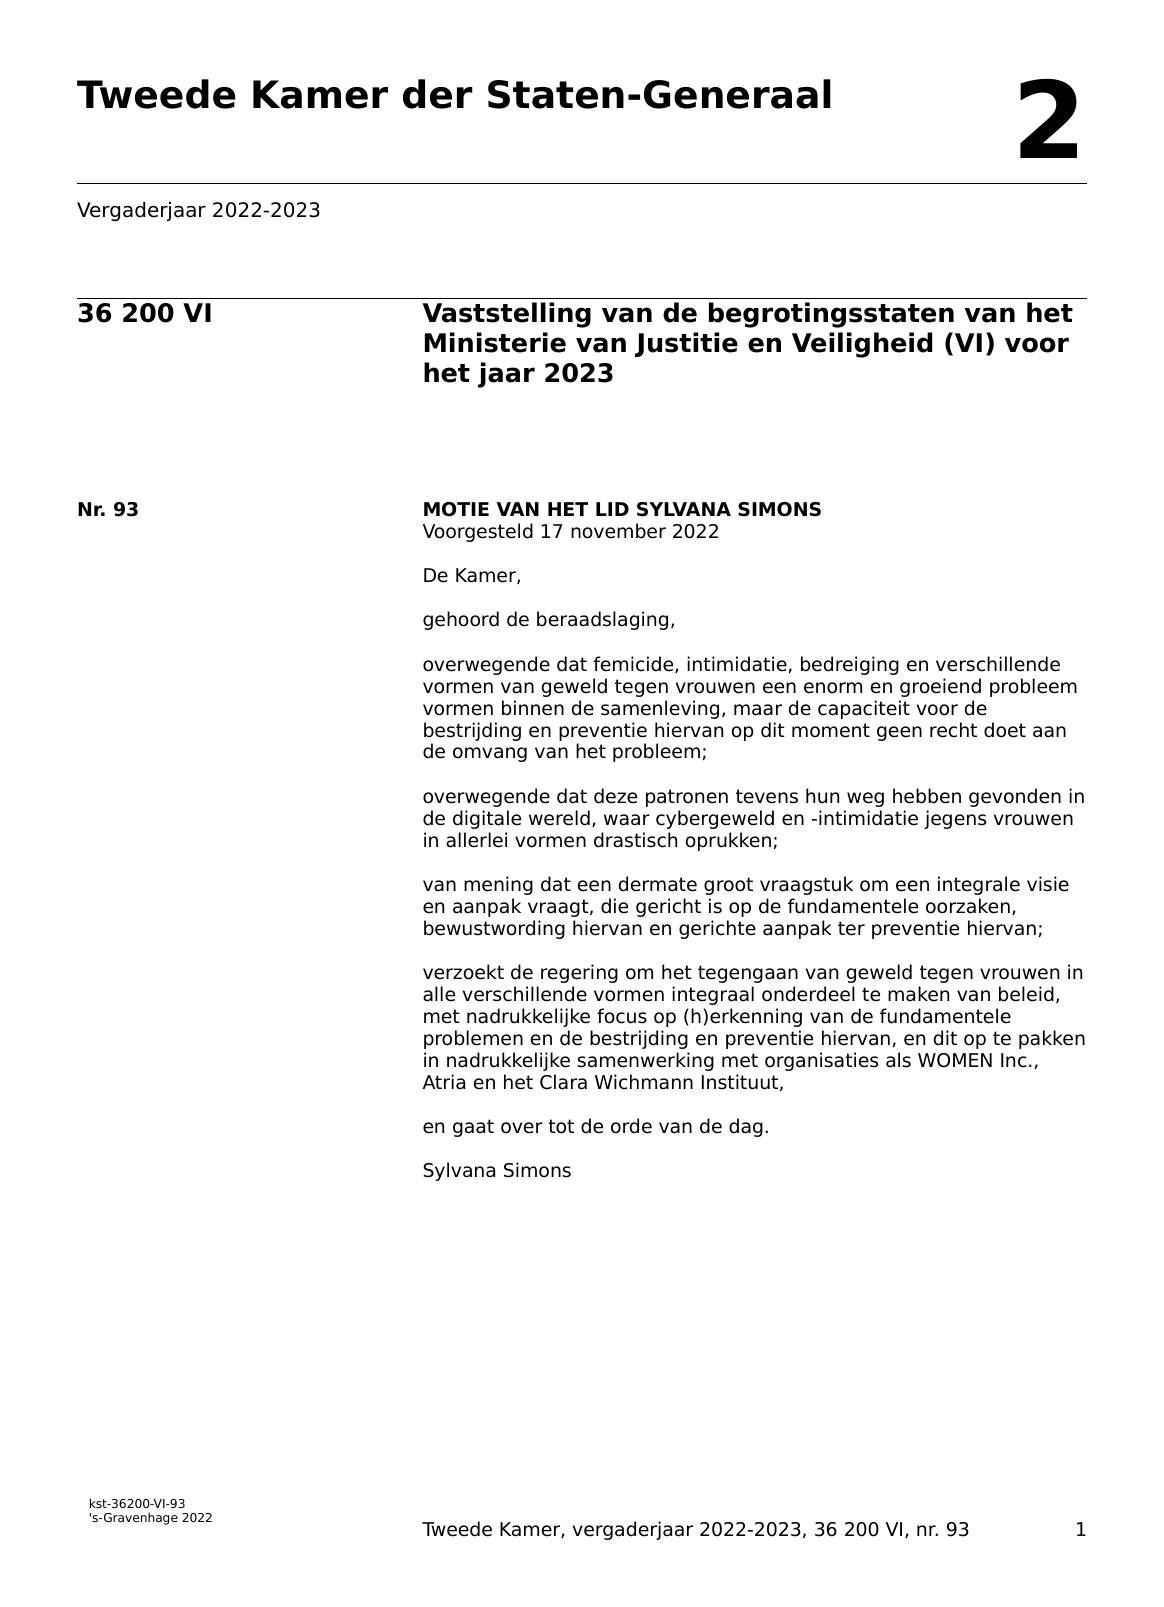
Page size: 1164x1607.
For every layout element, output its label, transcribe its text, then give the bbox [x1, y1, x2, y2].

text gehoord de beraadslaging, [422, 609, 1087, 631]
text verzoekt de regering om het tegengaan van geweld tegen vrouwen in alle verschillende vormen integraal onderdeel te maken van beleid, met nadrukkelijke focus op (h)erkenning van de fundamentele problemen en de bestrijding en preventie hiervan, en dit op te pakken in nadrukkelijke samenwerking met organisaties als WOMEN Inc., Atria en het Clara Wichmann Instituut, [422, 962, 1087, 1094]
table_header Tweede Kamer der Staten-Generaal [77, 59, 886, 183]
subtitle Nr. 93 MOTIE VAN HET LID SYLVANA SIMONS [77, 499, 1087, 521]
text overwegende dat femicide, intimidatie, bedreiging en verschillende vormen van geweld tegen vrouwen een enorm en groeiend probleem vormen binnen de samenleving, maar de capaciteit voor de bestrijding en preventie hiervan op dit moment geen recht doet aan de omvang van het probleem; [422, 653, 1087, 763]
text kst-36200-VI-93 [88, 1497, 323, 1511]
text 's-Gravenhage 2022 [88, 1511, 323, 1525]
table_cell Vergaderjaar 2022-2023 [77, 184, 1087, 298]
text overwegende dat deze patronen tevens hun weg hebben gevonden in de digitale wereld, waar cybergeweld en -intimidatie jegens vrouwen in allerlei vormen drastisch oprukken; [422, 786, 1087, 852]
text Sylvana Simons [422, 1160, 1087, 1182]
subtitle 36 200 VI Vaststelling van de begrotingsstaten van het Ministerie van Justitie en Veiligheid (VI) voor het jaar 2023 [77, 299, 1087, 388]
text van mening dat een dermate groot vraagstuk om een integrale visie en aanpak vraagt, die gericht is op de fundamentele oorzaken, bewustwording hiervan en gerichte aanpak ter preventie hiervan; [422, 874, 1087, 940]
text De Kamer, [422, 565, 1087, 587]
text Voorgesteld 17 november 2022 [422, 521, 1087, 543]
text en gaat over tot de orde van de dag. [422, 1116, 1087, 1138]
table_header 2 [886, 59, 1087, 183]
